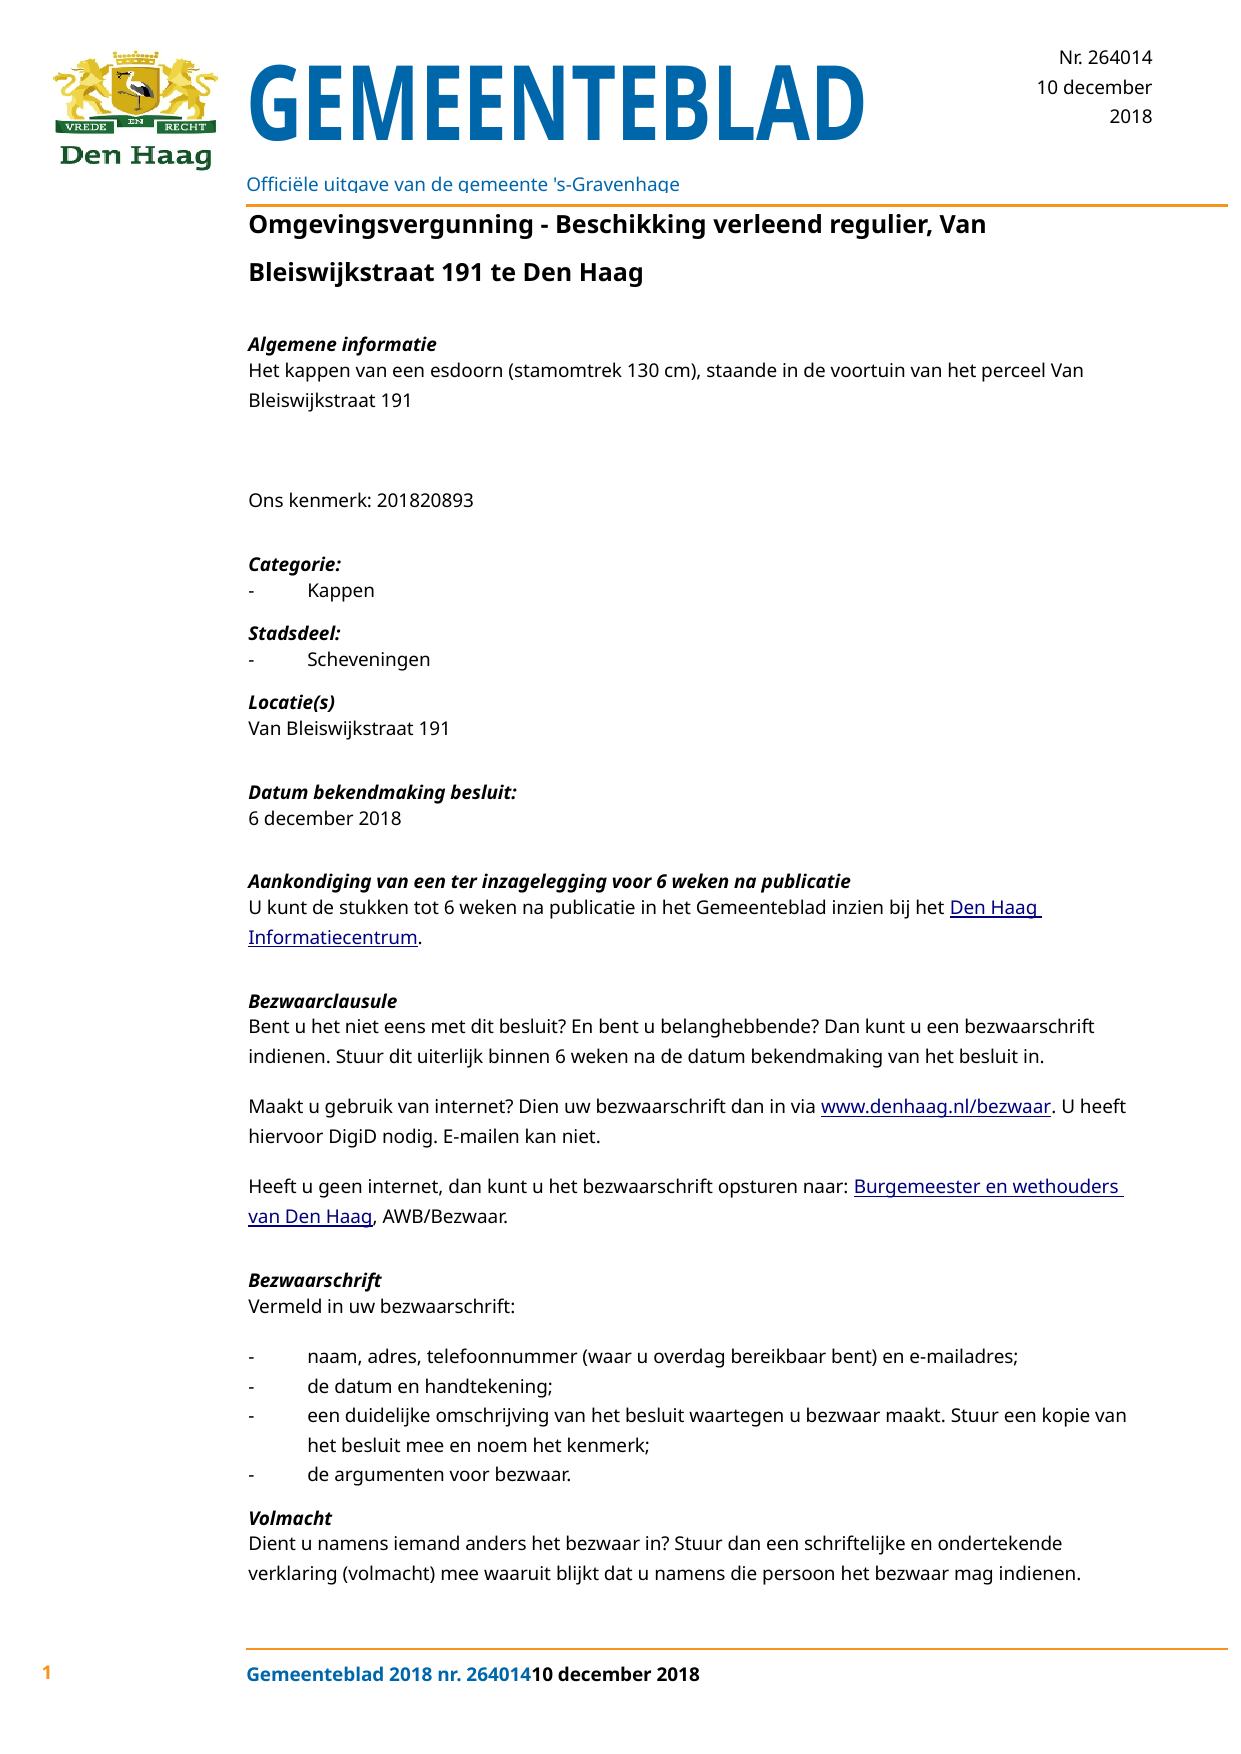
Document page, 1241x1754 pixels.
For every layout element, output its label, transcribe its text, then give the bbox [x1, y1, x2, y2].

text Algemene informatie [248, 331, 1152, 357]
text Bent u het niet eens met dit besluit? En bent u belanghebbende? Dan kunt u een bezwaarschrift indienen. Stuur dit uiterlijk binnen 6 weken na de datum bekendmaking van het besluit in. [248, 1014, 1152, 1069]
list Kappen [248, 577, 1152, 603]
text Maakt u gebruik van internet? Dien uw bezwaarschrift dan in via www.denhaag.nl/bezwaar. U heeft hiervoor DigiD nodig. E-mailen kan niet. [248, 1094, 1152, 1149]
list de datum en handtekening; [248, 1373, 1152, 1399]
text Van Bleiswijkstraat 191 [248, 715, 1152, 741]
text Het kappen van een esdoorn (stamomtrek 130 cm), staande in de voortuin van het perceel Van Bleiswijkstraat 191 [248, 357, 1152, 412]
text Vermeld in uw bezwaarschrift: [248, 1293, 1152, 1319]
text Heeft u geen internet, dan kunt u het bezwaarschrift opsturen naar: Burgemeester en wethouders van Den Haag, AWB/Bezwaar. [248, 1174, 1152, 1229]
list naam, adres, telefoonnummer (waar u overdag bereikbaar bent) en e-mailadres; [248, 1343, 1152, 1369]
text Categorie: [248, 552, 1152, 577]
text Locatie(s) [248, 689, 1152, 715]
text Stadsdeel: [248, 620, 1152, 646]
text Volmacht [248, 1505, 1152, 1531]
text Datum bekendmaking besluit: [248, 779, 1152, 805]
text Bezwaarclausule [248, 988, 1152, 1014]
picture [41, 47, 231, 172]
text Ons kenmerk: 201820893 [248, 488, 1152, 513]
text Aankondiging van een ter inzagelegging voor 6 weken na publicatie [248, 869, 1152, 894]
text 6 december 2018 [248, 805, 1152, 830]
text Dient u namens iemand anders het bezwaar in? Stuur dan een schriftelijke en ondertekende verklaring (volmacht) mee waaruit blijkt dat u namens die persoon het bezwaar mag indienen. [248, 1531, 1152, 1586]
text U kunt de stukken tot 6 weken na publicatie in het Gemeenteblad inzien bij het Den Haag Informatiecentrum. [248, 894, 1152, 950]
list Scheveningen [248, 646, 1152, 672]
text Omgevingsvergunning - Beschikking verleend regulier, Van Bleiswijkstraat 191 te Den Haag [248, 207, 1152, 288]
list een duidelijke omschrijving van het besluit waartegen u bezwaar maakt. Stuur een kopie van het besluit mee en noem het kenmerk; [248, 1402, 1152, 1458]
list de argumenten voor bezwaar. [248, 1462, 1152, 1487]
text Bezwaarschrift [248, 1267, 1152, 1293]
